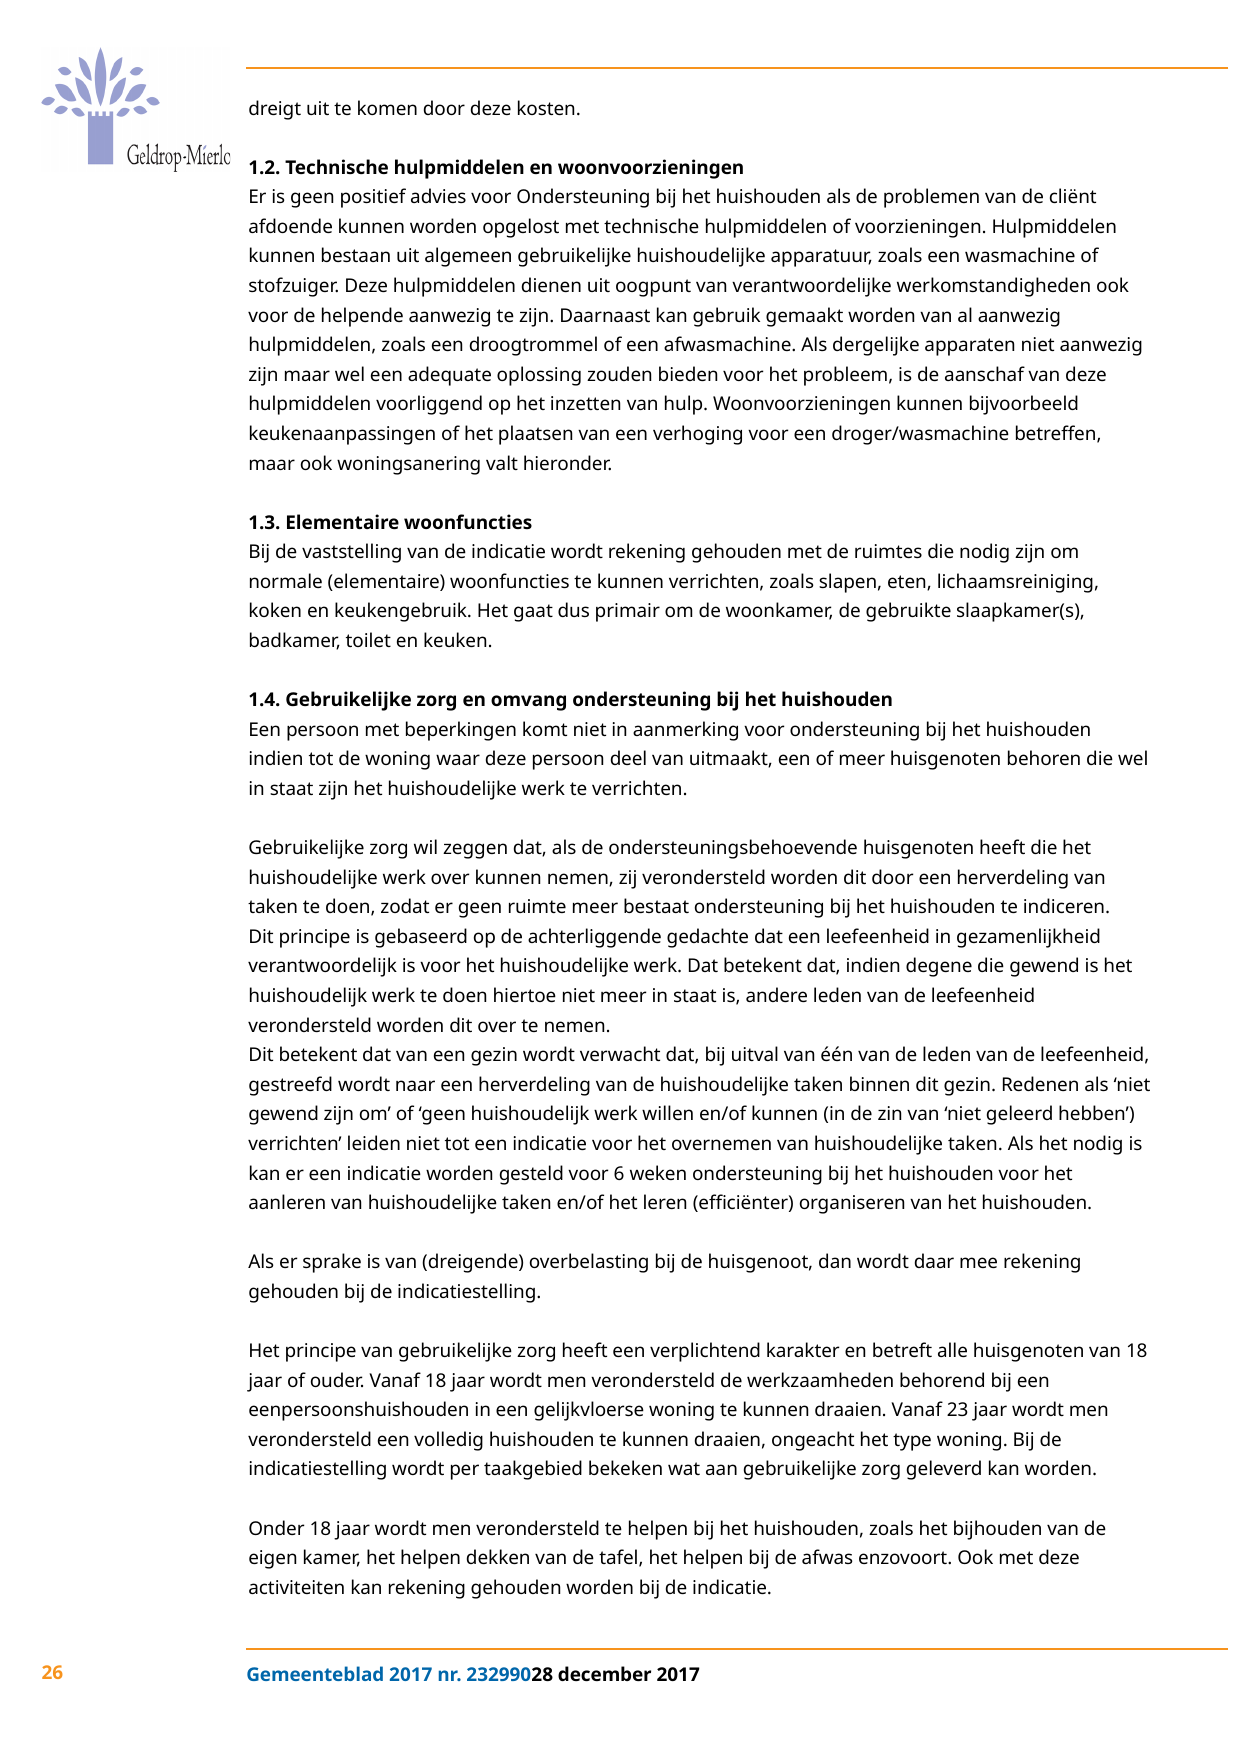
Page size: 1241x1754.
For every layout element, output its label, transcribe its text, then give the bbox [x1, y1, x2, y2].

picture [41, 47, 231, 172]
text Het principe van gebruikelijke zorg heeft een verplichtend karakter en betreft alle huisgenoten van 18 jaar of ouder. Vanaf 18 jaar wordt men verondersteld de werkzaamheden behorend bij een eenpersoonshuishouden in een gelijkvloerse woning te kunnen draaien. Vanaf 23 jaar wordt men verondersteld een volledig huishouden te kunnen draaien, ongeacht het type woning. Bij de indicatiestelling wordt per taakgebied bekeken wat aan gebruikelijke zorg geleverd kan worden. [248, 1337, 1152, 1481]
text 1.3. Elementaire woonfuncties [248, 509, 1152, 535]
text Er is geen positief advies voor Ondersteuning bij het huishouden als de problemen van de cliënt afdoende kunnen worden opgelost met technische hulpmiddelen of voorzieningen. Hulpmiddelen kunnen bestaan uit algemeen gebruikelijke huishoudelijke apparatuur, zoals een wasmachine of stofzuiger. Deze hulpmiddelen dienen uit oogpunt van verantwoordelijke werkomstandigheden ook voor de helpende aanwezig te zijn. Daarnaast kan gebruik gemaakt worden van al aanwezig hulpmiddelen, zoals een droogtrommel of een afwasmachine. Als dergelijke apparaten niet aanwezig zijn maar wel een adequate oplossing zouden bieden voor het probleem, is de aanschaf van deze hulpmiddelen voorliggend op het inzetten van hulp. Woonvoorzieningen kunnen bijvoorbeeld keukenaanpassingen of het plaatsen van een verhoging voor een droger/wasmachine betreffen, maar ook woningsanering valt hieronder. [248, 183, 1152, 476]
text Gebruikelijke zorg wil zeggen dat, als de ondersteuningsbehoevende huisgenoten heeft die het huishoudelijke werk over kunnen nemen, zij verondersteld worden dit door een herverdeling van taken te doen, zodat er geen ruimte meer bestaat ondersteuning bij het huishouden te indiceren. [248, 834, 1152, 919]
text Bij de vaststelling van de indicatie wordt rekening gehouden met de ruimtes die nodig zijn om normale (elementaire) woonfuncties te kunnen verrichten, zoals slapen, eten, lichaamsreiniging, koken en keukengebruik. Het gaat dus primair om de woonkamer, de gebruikte slaapkamer(s), badkamer, toilet en keuken. [248, 538, 1152, 653]
text 1.2. Technische hulpmiddelen en woonvoorzieningen [248, 154, 1152, 180]
text Dit betekent dat van een gezin wordt verwacht dat, bij uitval van één van de leden van de leefeenheid, gestreefd wordt naar een herverdeling van de huishoudelijke taken binnen dit gezin. Redenen als ‘niet gewend zijn om’ of ‘geen huishoudelijk werk willen en/of kunnen (in de zin van ‘niet geleerd hebben’) verrichten’ leiden niet tot een indicatie voor het overnemen van huishoudelijke taken. Als het nodig is kan er een indicatie worden gesteld voor 6 weken ondersteuning bij het huishouden voor het aanleren van huishoudelijke taken en/of het leren (efficiënter) organiseren van het huishouden. [248, 1041, 1152, 1215]
text Onder 18 jaar wordt men verondersteld te helpen bij het huishouden, zoals het bijhouden van de eigen kamer, het helpen dekken van de tafel, het helpen bij de afwas enzovoort. Ook met deze activiteiten kan rekening gehouden worden bij de indicatie. [248, 1515, 1152, 1600]
text dreigt uit te komen door deze kosten. [248, 95, 1152, 121]
text Dit principe is gebaseerd op de achterliggende gedachte dat een leefeenheid in gezamenlijkheid verantwoordelijk is voor het huishoudelijke werk. Dat betekent dat, indien degene die gewend is het huishoudelijk werk te doen hiertoe niet meer in staat is, andere leden van de leefeenheid verondersteld worden dit over te nemen. [248, 923, 1152, 1038]
text Een persoon met beperkingen komt niet in aanmerking voor ondersteuning bij het huishouden indien tot de woning waar deze persoon deel van uitmaakt, een of meer huisgenoten behoren die wel in staat zijn het huishoudelijke werk te verrichten. [248, 716, 1152, 801]
text Als er sprake is van (dreigende) overbelasting bij de huisgenoot, dan wordt daar mee rekening gehouden bij de indicatiestelling. [248, 1248, 1152, 1304]
text 1.4. Gebruikelijke zorg en omvang ondersteuning bij het huishouden [248, 686, 1152, 712]
